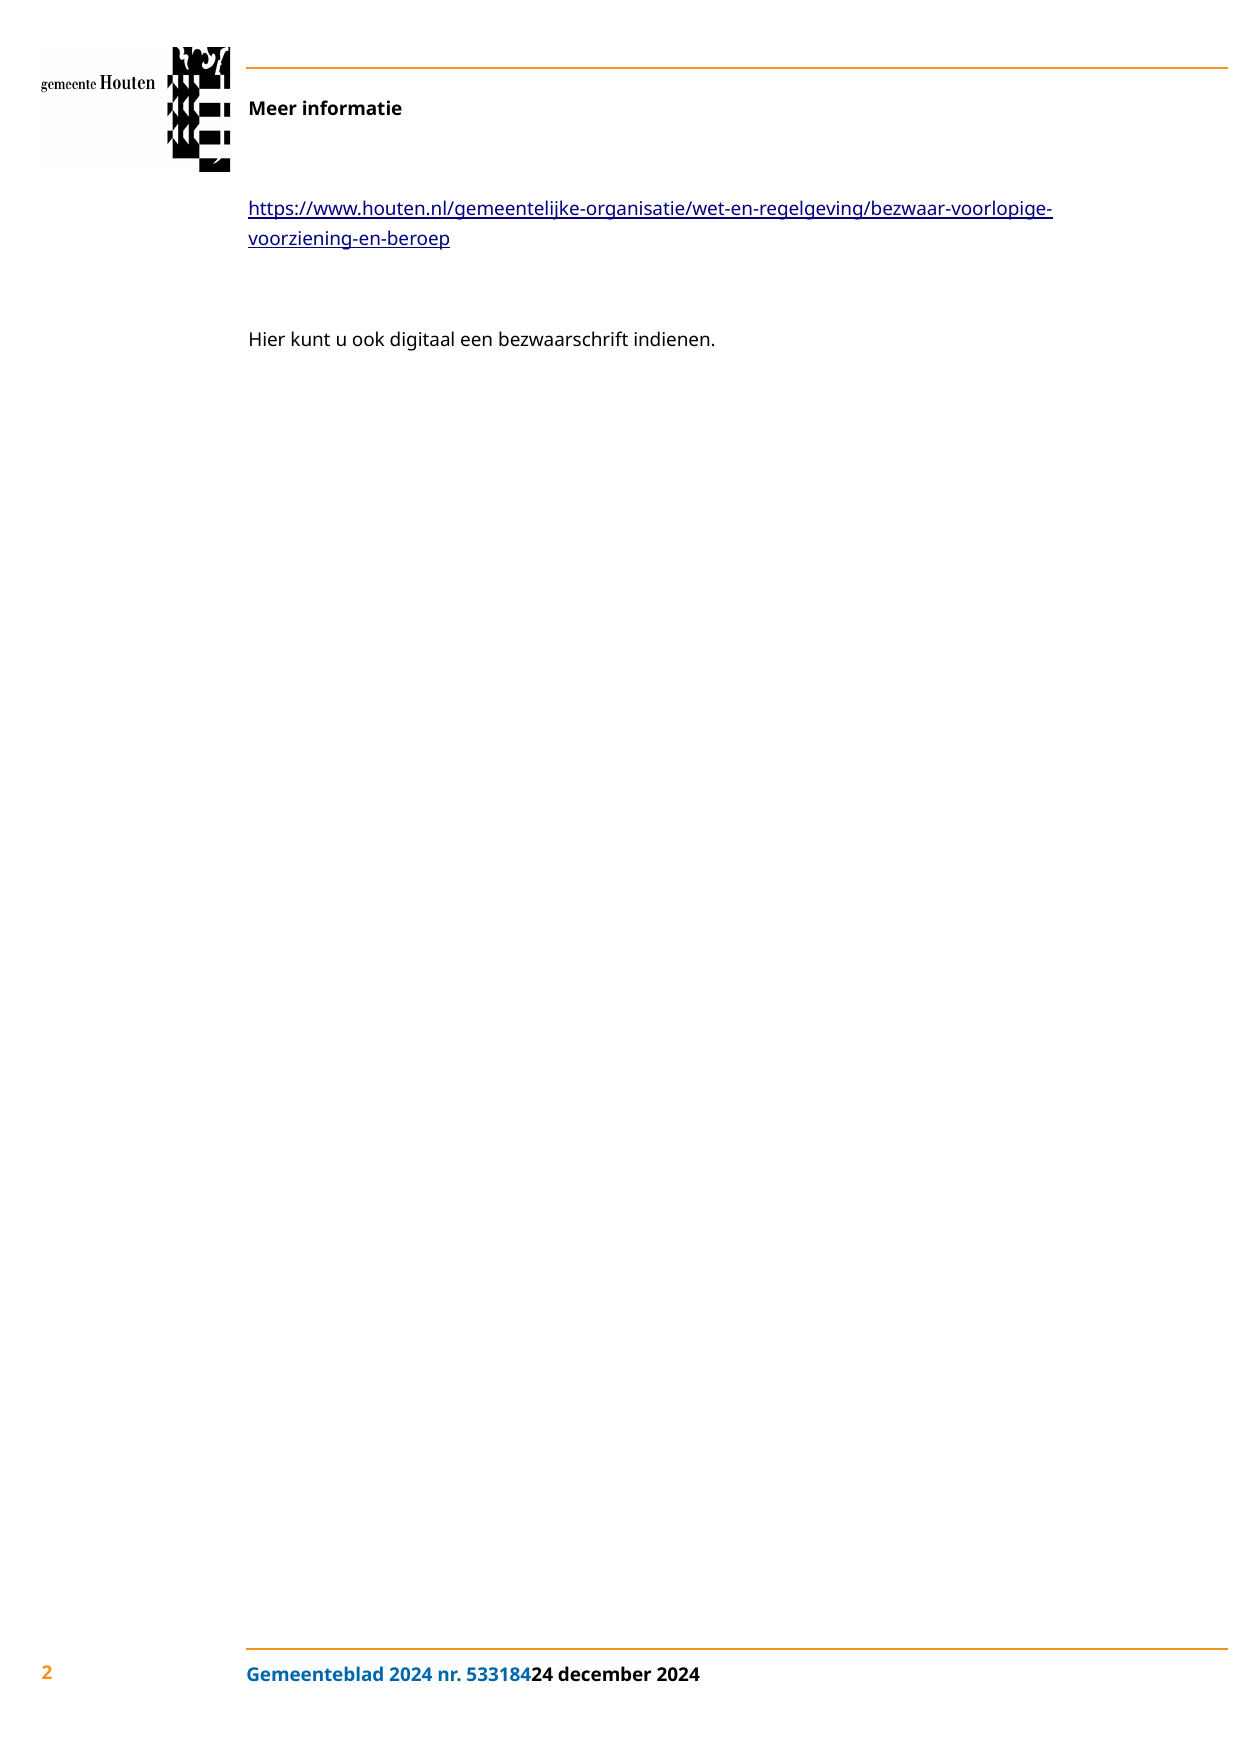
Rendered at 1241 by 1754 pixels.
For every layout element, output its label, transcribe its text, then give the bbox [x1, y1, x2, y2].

text https://www.houten.nl/gemeentelijke-organisatie/wet-en-regelgeving/bezwaar-voorlopige-voorziening-en-beroep [248, 196, 1152, 251]
picture [41, 47, 231, 172]
text Meer informatie [248, 95, 1152, 121]
text Hier kunt u ook digitaal een bezwaarschrift indienen. [248, 326, 1152, 352]
